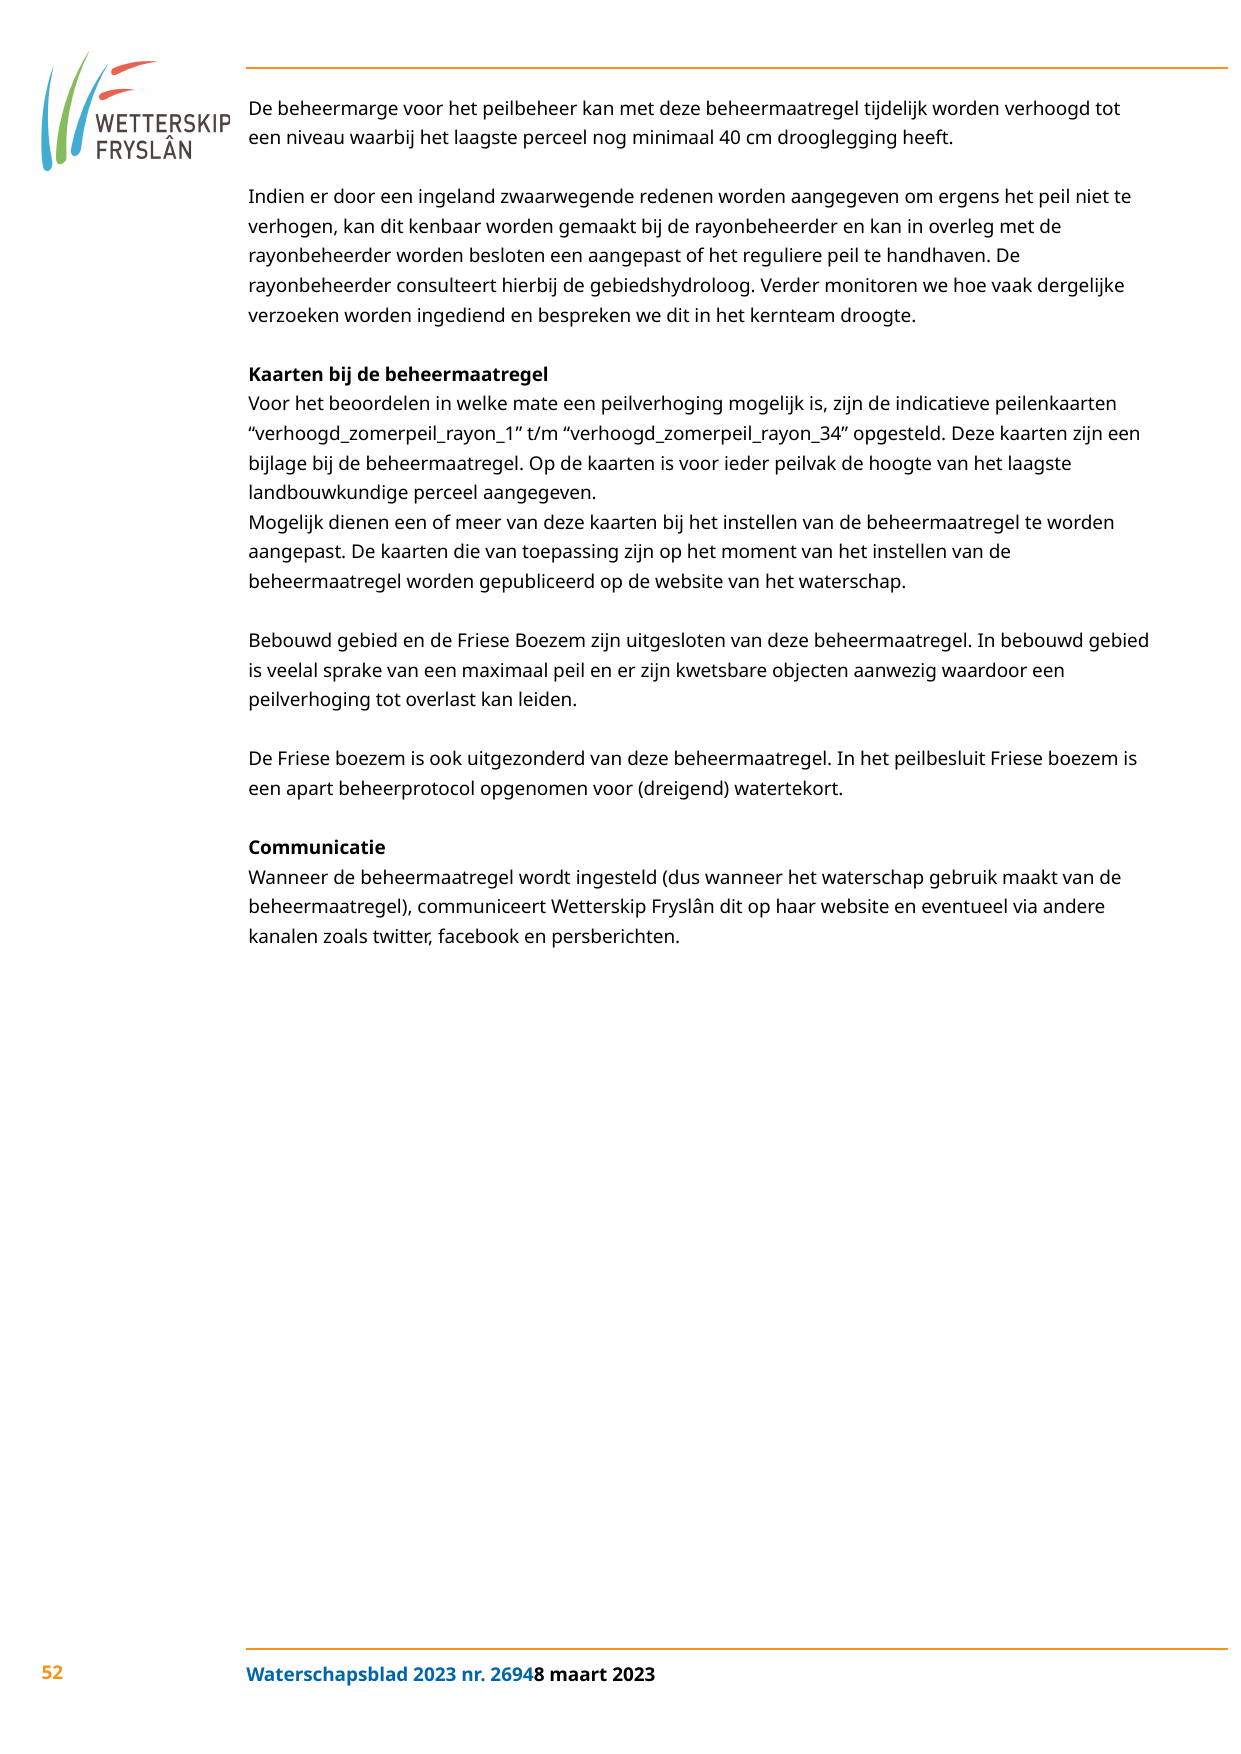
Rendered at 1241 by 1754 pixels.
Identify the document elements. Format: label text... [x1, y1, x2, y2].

text Mogelijk dienen een of meer van deze kaarten bij het instellen van de beheermaatregel te worden aangepast. De kaarten die van toepassing zijn op het moment van het instellen van de beheermaatregel worden gepubliceerd op de website van het waterschap. [248, 509, 1152, 594]
text Indien er door een ingeland zwaarwegende redenen worden aangegeven om ergens het peil niet te verhogen, kan dit kenbaar worden gemaakt bij de rayonbeheerder en kan in overleg met de rayonbeheerder worden besloten een aangepast of het reguliere peil te handhaven. De rayonbeheerder consulteert hierbij de gebiedshydroloog. Verder monitoren we hoe vaak dergelijke verzoeken worden ingediend en bespreken we dit in het kernteam droogte. [248, 183, 1152, 328]
text De Friese boezem is ook uitgezonderd van deze beheermaatregel. In het peilbesluit Friese boezem is een apart beheerprotocol opgenomen voor (dreigend) watertekort. [248, 746, 1152, 801]
text De beheermarge voor het peilbeheer kan met deze beheermaatregel tijdelijk worden verhoogd tot een niveau waarbij het laagste perceel nog minimaal 40 cm drooglegging heeft. [248, 95, 1152, 150]
text Kaarten bij de beheermaatregel [248, 361, 1152, 387]
text Bebouwd gebied en de Friese Boezem zijn uitgesloten van deze beheermaatregel. In bebouwd gebied is veelal sprake van een maximaal peil en er zijn kwetsbare objecten aanwezig waardoor een peilverhoging tot overlast kan leiden. [248, 627, 1152, 712]
text Voor het beoordelen in welke mate een peilverhoging mogelijk is, zijn de indicatieve peilenkaarten “verhoogd_zomerpeil_rayon_1” t/m “verhoogd_zomerpeil_rayon_34” opgesteld. Deze kaarten zijn een bijlage bij de beheermaatregel. Op de kaarten is voor ieder peilvak de hoogte van het laagste landbouwkundige perceel aangegeven. [248, 391, 1152, 505]
picture [41, 47, 231, 172]
text Wanneer de beheermaatregel wordt ingesteld (dus wanneer het waterschap gebruik maakt van de beheermaatregel), communiceert Wetterskip Fryslân dit op haar website en eventueel via andere kanalen zoals twitter, facebook en persberichten. [248, 864, 1152, 949]
text Communicatie [248, 834, 1152, 860]
